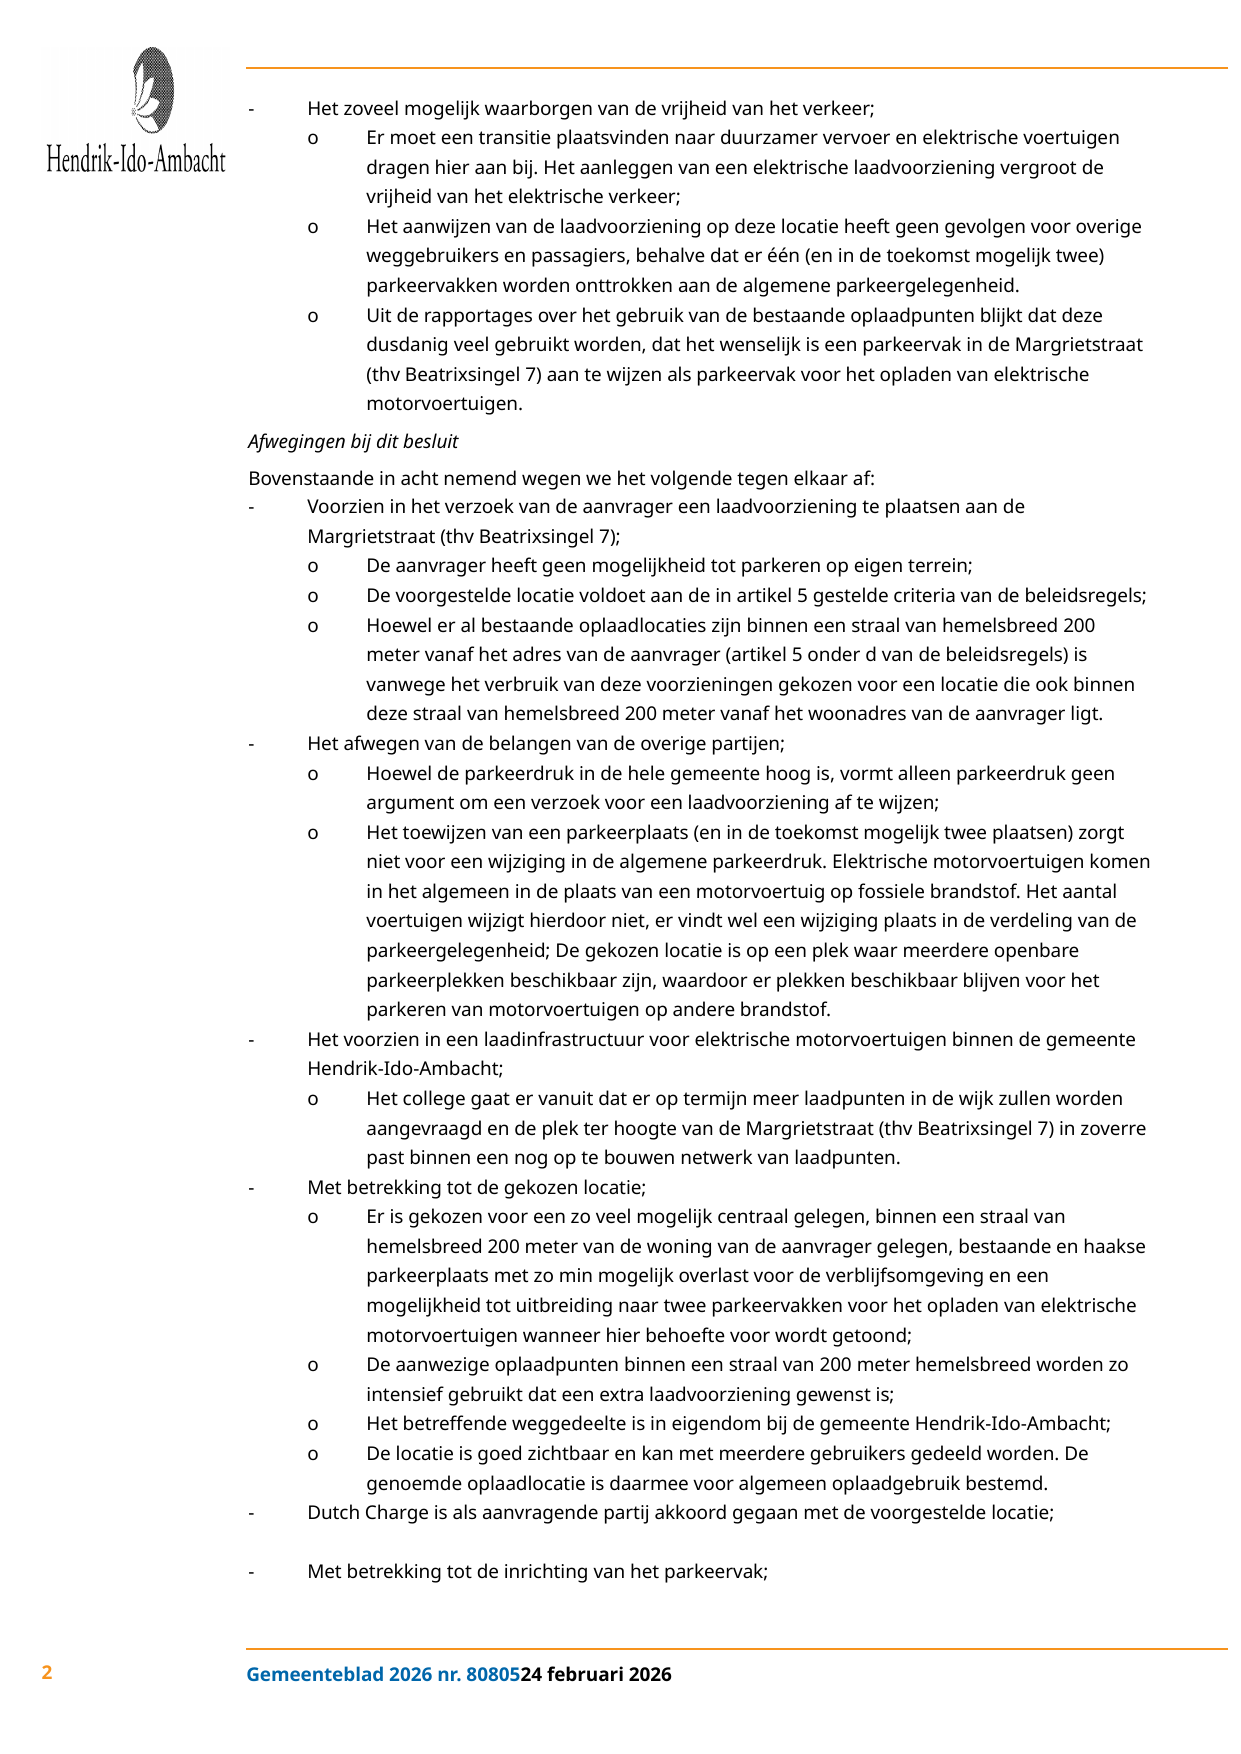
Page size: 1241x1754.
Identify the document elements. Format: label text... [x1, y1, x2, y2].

list Met betrekking tot de inrichting van het parkeervak; [248, 1558, 1152, 1584]
list Voorzien in het verzoek van de aanvrager een laadvoorziening te plaatsen aan de Margrietstraat (thv Beatrixsingel 7); [248, 493, 1152, 549]
list Hoewel de parkeerdruk in de hele gemeente hoog is, vormt alleen parkeerdruk geen argument om een verzoek voor een laadvoorziening af te wijzen; [307, 760, 1152, 815]
list Met betrekking tot de gekozen locatie; [248, 1174, 1152, 1200]
list De aanvrager heeft geen mogelijkheid tot parkeren op eigen terrein; [307, 553, 1152, 578]
list Hoewel er al bestaande oplaadlocaties zijn binnen een straal van hemelsbreed 200 meter vanaf het adres van de aanvrager (artikel 5 onder d van de beleidsregels) is vanwege het verbruik van deze voorzieningen gekozen voor een locatie die ook binnen deze straal van hemelsbreed 200 meter vanaf het woonadres van de aanvrager ligt. [307, 612, 1152, 726]
list Het toewijzen van een parkeerplaats (en in de toekomst mogelijk twee plaatsen) zorgt niet voor een wijziging in de algemene parkeerdruk. Elektrische motorvoertuigen komen in het algemeen in de plaats van een motorvoertuig op fossiele brandstof. Het aantal voertuigen wijzigt hierdoor niet, er vindt wel een wijziging plaats in de verdeling van de parkeergelegenheid; De gekozen locatie is op een plek waar meerdere openbare parkeerplekken beschikbaar zijn, waardoor er plekken beschikbaar blijven voor het parkeren van motorvoertuigen op andere brandstof. [307, 819, 1152, 1022]
list Het afwegen van de belangen van de overige partijen; [248, 730, 1152, 756]
list Er is gekozen voor een zo veel mogelijk centraal gelegen, binnen een straal van hemelsbreed 200 meter van de woning van de aanvrager gelegen, bestaande en haakse parkeerplaats met zo min mogelijk overlast voor de verblijfsomgeving en een mogelijkheid tot uitbreiding naar twee parkeervakken voor het opladen van elektrische motorvoertuigen wanneer hier behoefte voor wordt getoond; [307, 1203, 1152, 1348]
list De aanwezige oplaadpunten binnen een straal van 200 meter hemelsbreed worden zo intensief gebruikt dat een extra laadvoorziening gewenst is; [307, 1351, 1152, 1407]
list Het zoveel mogelijk waarborgen van de vrijheid van het verkeer; [248, 95, 1152, 121]
list Uit de rapportages over het gebruik van de bestaande oplaadpunten blijkt dat deze dusdanig veel gebruikt worden, dat het wenselijk is een parkeervak in de Margrietstraat (thv Beatrixsingel 7) aan te wijzen als parkeervak voor het opladen van elektrische motorvoertuigen. [307, 302, 1152, 416]
list Er moet een transitie plaatsvinden naar duurzamer vervoer en elektrische voertuigen dragen hier aan bij. Het aanleggen van een elektrische laadvoorziening vergroot de vrijheid van het elektrische verkeer; [307, 124, 1152, 209]
list Het betreffende weggedeelte is in eigendom bij de gemeente Hendrik-Ido-Ambacht; [307, 1411, 1152, 1436]
text Afwegingen bij dit besluit [248, 428, 1152, 454]
list Het aanwijzen van de laadvoorziening op deze locatie heeft geen gevolgen voor overige weggebruikers en passagiers, behalve dat er één (en in de toekomst mogelijk twee) parkeervakken worden onttrokken aan de algemene parkeergelegenheid. [307, 213, 1152, 298]
list De voorgestelde locatie voldoet aan de in artikel 5 gestelde criteria van de beleidsregels; [307, 582, 1152, 608]
list Het voorzien in een laadinfrastructuur voor elektrische motorvoertuigen binnen de gemeente Hendrik-Ido-Ambacht; [248, 1026, 1152, 1081]
list De locatie is goed zichtbaar en kan met meerdere gebruikers gedeeld worden. De genoemde oplaadlocatie is daarmee voor algemeen oplaadgebruik bestemd. [307, 1440, 1152, 1496]
picture [41, 47, 231, 172]
text Bovenstaande in acht nemend wegen we het volgende tegen elkaar af: [248, 465, 1152, 491]
list Het college gaat er vanuit dat er op termijn meer laadpunten in de wijk zullen worden aangevraagd en de plek ter hoogte van de Margrietstraat (thv Beatrixsingel 7) in zoverre past binnen een nog op te bouwen netwerk van laadpunten. [307, 1085, 1152, 1170]
list Dutch Charge is als aanvragende partij akkoord gegaan met de voorgestelde locatie; [248, 1499, 1152, 1525]
